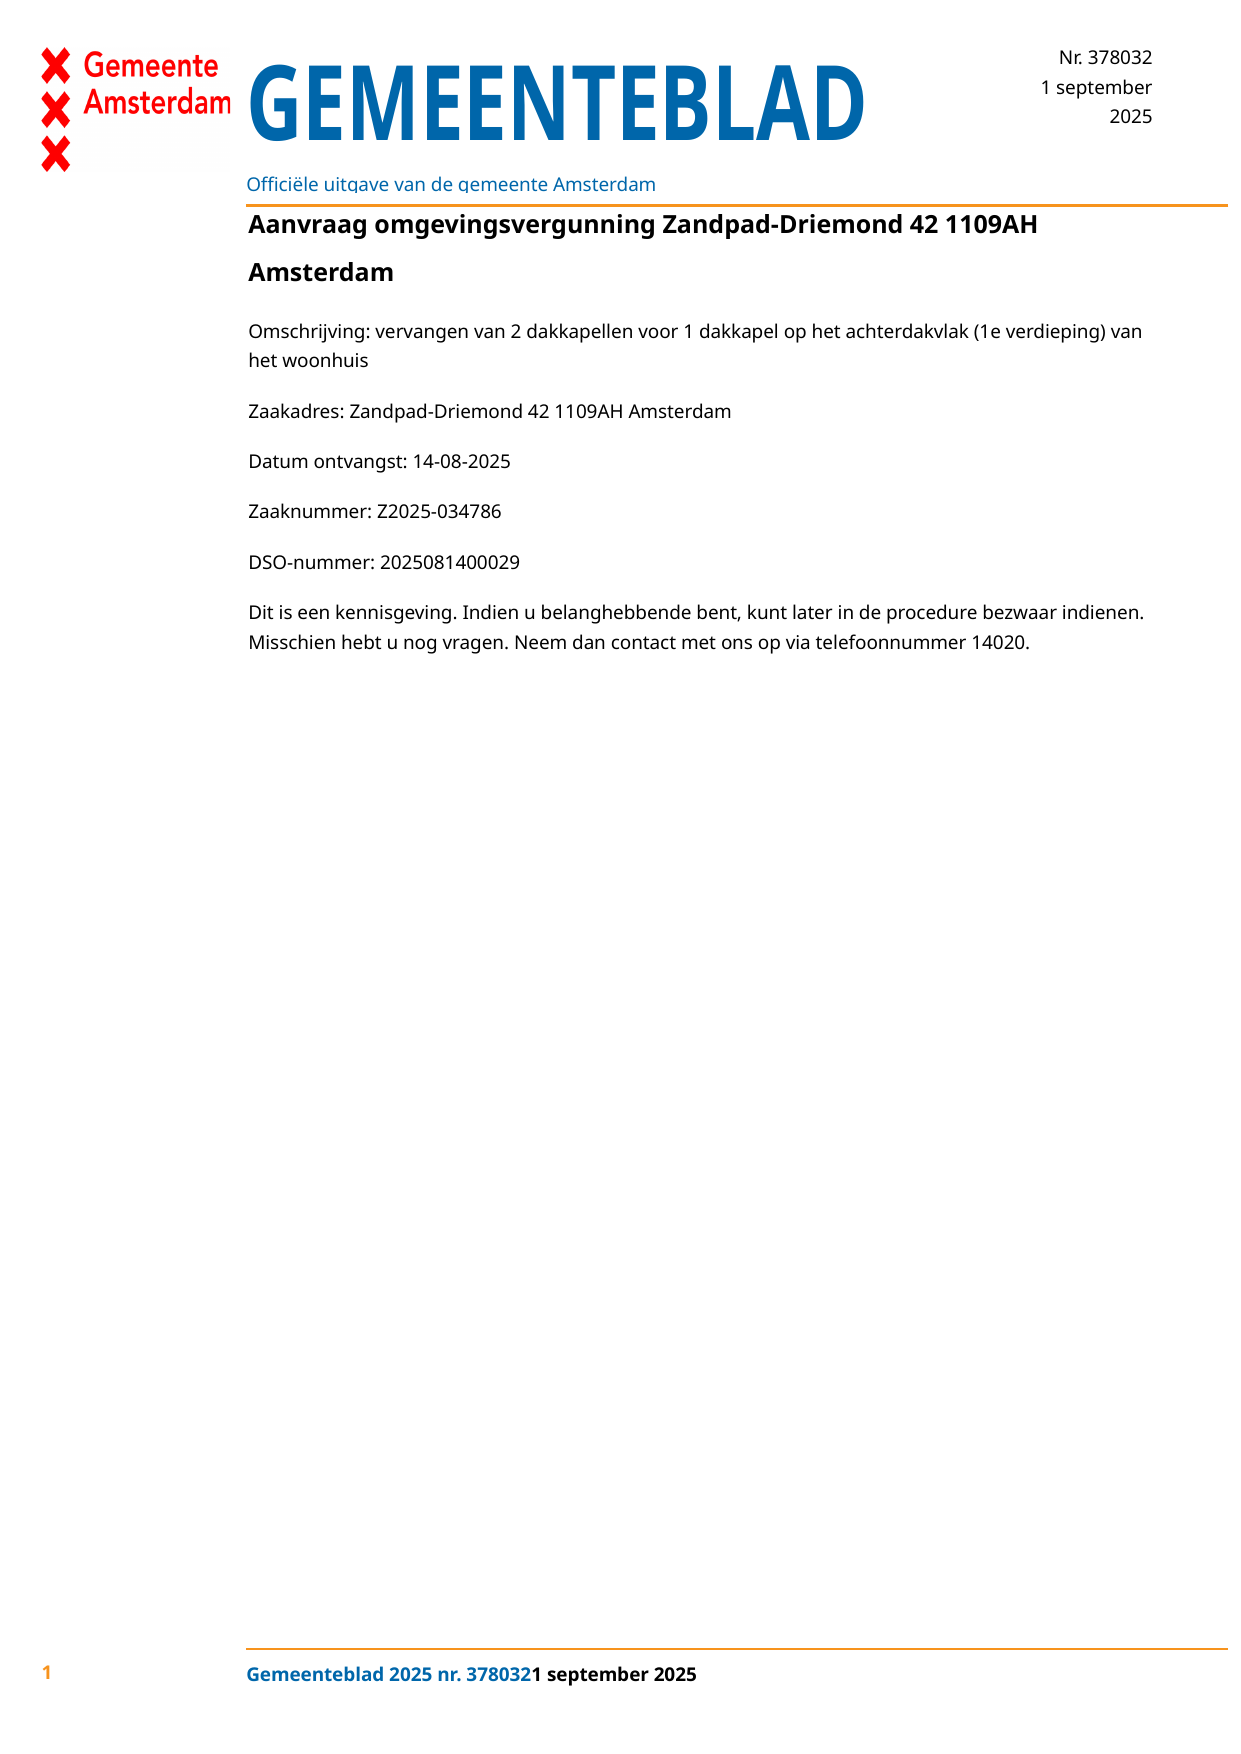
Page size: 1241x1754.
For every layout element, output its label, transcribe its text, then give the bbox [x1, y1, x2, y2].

text Dit is een kennisgeving. Indien u belanghebbende bent, kunt later in de procedure bezwaar indienen. Misschien hebt u nog vragen. Neem dan contact met ons op via telefoonnummer 14020. [248, 599, 1152, 655]
text Zaaknummer: Z2025-034786 [248, 499, 1152, 524]
text Datum ontvangst: 14-08-2025 [248, 448, 1152, 474]
text Aanvraag omgevingsvergunning Zandpad-Driemond 42 1109AH Amsterdam [248, 207, 1152, 288]
text Zaakadres: Zandpad-Driemond 42 1109AH Amsterdam [248, 398, 1152, 424]
text Omschrijving: vervangen van 2 dakkapellen voor 1 dakkapel op het achterdakvlak (1e verdieping) van het woonhuis [248, 318, 1152, 373]
picture [41, 47, 231, 172]
text DSO-nummer: 2025081400029 [248, 549, 1152, 575]
